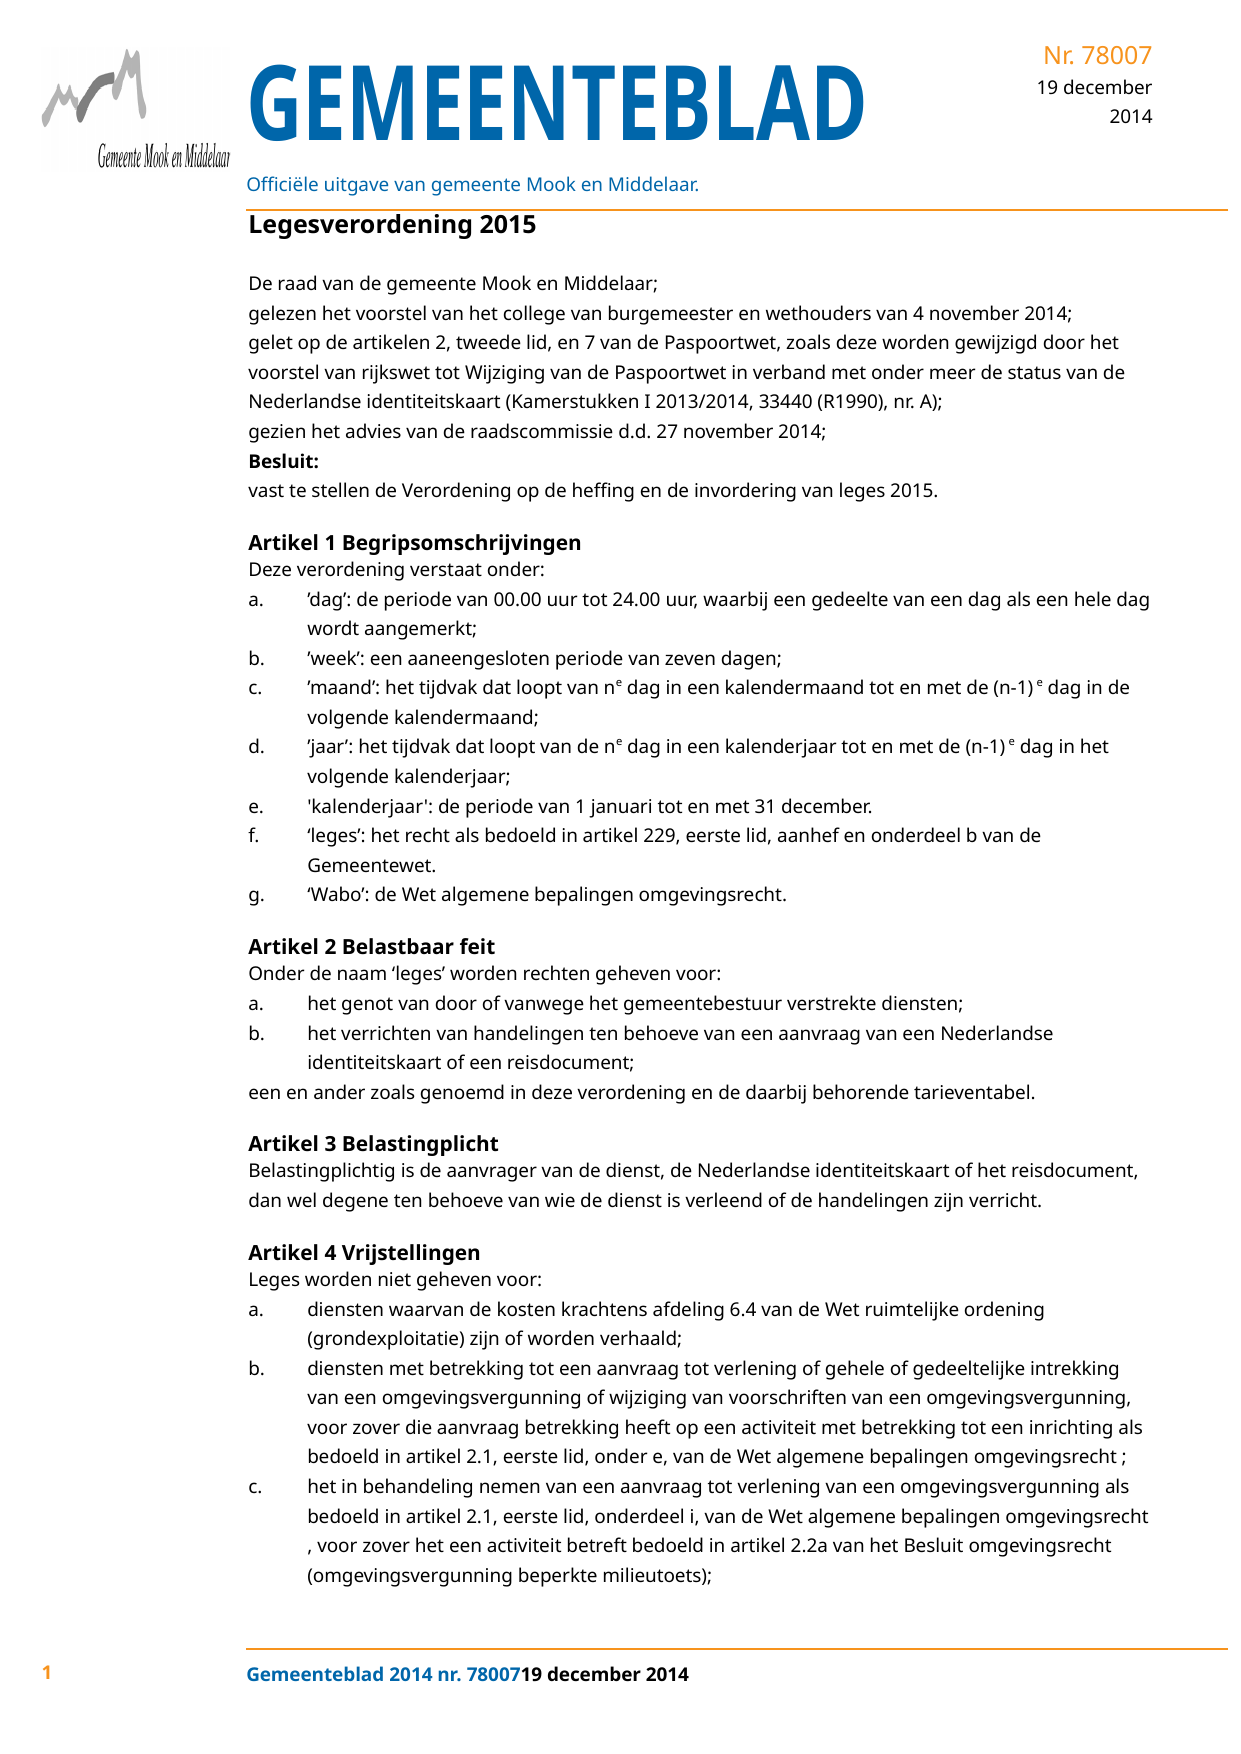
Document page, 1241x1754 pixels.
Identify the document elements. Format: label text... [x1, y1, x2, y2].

list ‘leges’: het recht als bedoeld in artikel 229, eerste lid, aanhef en onderdeel b van de Gemeentewet. [248, 822, 1152, 878]
text Leges worden niet geheven voor: [248, 1266, 1152, 1292]
text De raad van de gemeente Mook en Middelaar; [248, 270, 1152, 296]
text Deze verordening verstaat onder: [248, 556, 1152, 582]
picture [41, 47, 231, 172]
list het verrichten van handelingen ten behoeve van een aanvraag van een Nederlandse identiteitskaart of een reisdocument; [248, 1020, 1152, 1075]
text Artikel 2 Belastbaar feit [248, 932, 1152, 961]
text een en ander zoals genoemd in deze verordening en de daarbij behorende tarieventabel. [248, 1079, 1152, 1104]
text Onder de naam ‘leges’ worden rechten geheven voor: [248, 961, 1152, 986]
text Besluit: [248, 448, 1152, 473]
list diensten met betrekking tot een aanvraag tot verlening of gehele of gedeeltelijke intrekking van een omgevingsvergunning of wijziging van voorschriften van een omgevingsvergunning, voor zover die aanvraag betrekking heeft op een activiteit met betrekking tot een inrichting als bedoeld in artikel 2.1, eerste lid, onder e, van de Wet algemene bepalingen omgevingsrecht ; [248, 1355, 1152, 1469]
list ’dag’: de periode van 00.00 uur tot 24.00 uur, waarbij een gedeelte van een dag als een hele dag wordt aangemerkt; [248, 586, 1152, 641]
list het genot van door of vanwege het gemeentebestuur verstrekte diensten; [248, 990, 1152, 1016]
text gelezen het voorstel van het college van burgemeester en wethouders van 4 november 2014; [248, 300, 1152, 326]
text Legesverordening 2015 [248, 211, 1152, 241]
list ’maand’: het tijdvak dat loopt van ne dag in een kalendermaand tot en met de (n-1) e dag in de volgende kalendermaand; [248, 674, 1152, 730]
text Belastingplichtig is de aanvrager van de dienst, de Nederlandse identiteitskaart of het reisdocument, dan wel degene ten behoeve van wie de dienst is verleend of de handelingen zijn verricht. [248, 1158, 1152, 1213]
text gelet op de artikelen 2, tweede lid, en 7 van de Paspoortwet, zoals deze worden gewijzigd door het voorstel van rijkswet tot Wijziging van de Paspoortwet in verband met onder meer de status van de Nederlandse identiteitskaart (Kamerstukken I 2013/2014, 33440 (R1990), nr. A); [248, 329, 1152, 414]
list het in behandeling nemen van een aanvraag tot verlening van een omgevingsvergunning als bedoeld in artikel 2.1, eerste lid, onderdeel i, van de Wet algemene bepalingen omgevingsrecht , voor zover het een activiteit betreft bedoeld in artikel 2.2a van het Besluit omgevingsrecht (omgevingsvergunning beperkte milieutoets); [248, 1473, 1152, 1588]
list ’week’: een aaneengesloten periode van zeven dagen; [248, 645, 1152, 671]
text vast te stellen de Verordening op de heffing en de invordering van leges 2015. [248, 477, 1152, 503]
list diensten waarvan de kosten krachtens afdeling 6.4 van de Wet ruimtelijke ordening (grondexploitatie) zijn of worden verhaald; [248, 1296, 1152, 1351]
list ‘Wabo’: de Wet algemene bepalingen omgevingsrecht. [248, 882, 1152, 907]
text gezien het advies van de raadscommissie d.d. 27 november 2014; [248, 418, 1152, 444]
text Artikel 1 Begripsomschrijvingen [248, 528, 1152, 556]
text Artikel 4 Vrijstellingen [248, 1238, 1152, 1266]
list 'kalenderjaar': de periode van 1 januari tot en met 31 december. [248, 793, 1152, 819]
list ’jaar’: het tijdvak dat loopt van de ne dag in een kalenderjaar tot en met de (n-1) e dag in het volgende kalenderjaar; [248, 734, 1152, 789]
text Artikel 3 Belastingplicht [248, 1129, 1152, 1158]
